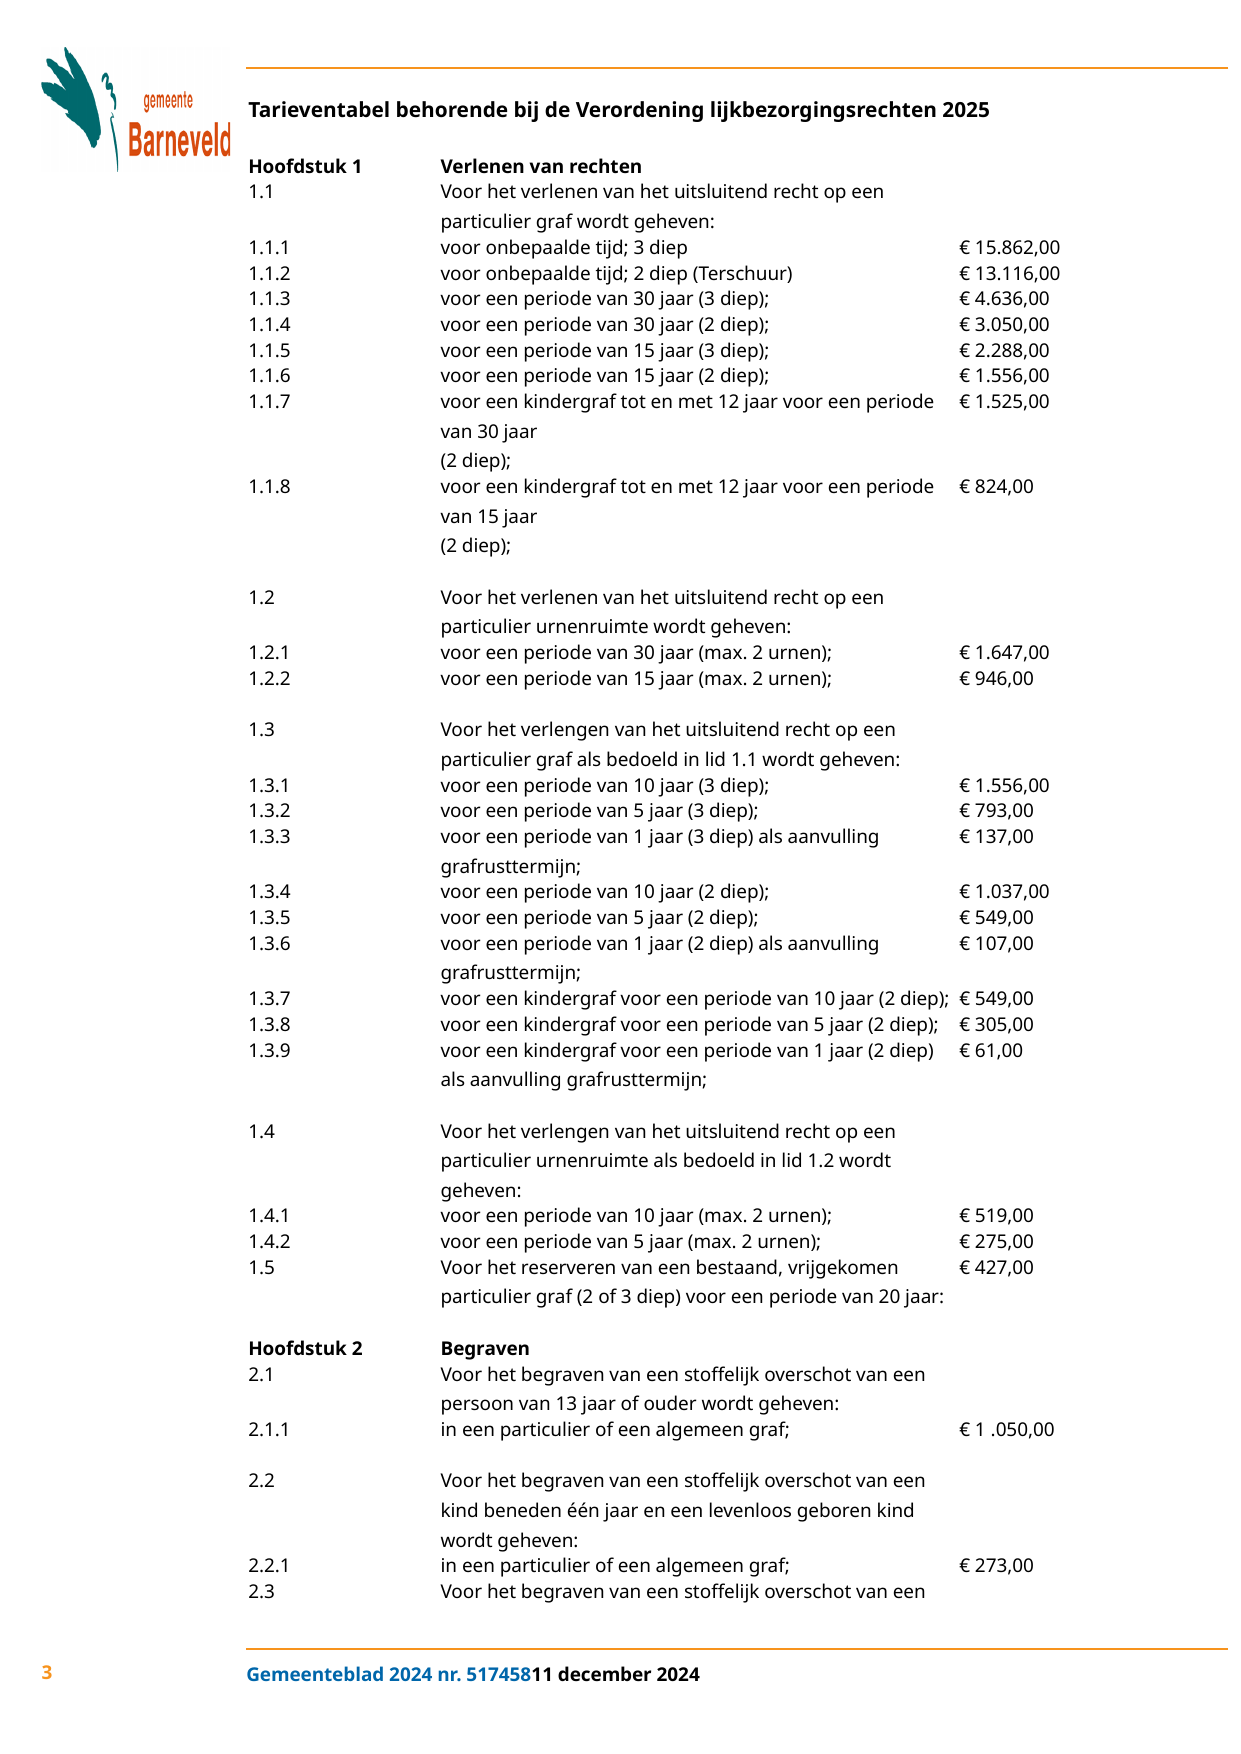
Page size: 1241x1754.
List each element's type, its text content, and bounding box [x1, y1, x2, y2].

table_cell € 3.050,00 [959, 311, 1152, 337]
table_cell 1.1.3 [248, 286, 440, 311]
table_cell € 1.556,00 [959, 772, 1152, 797]
table_cell voor een periode van 5 jaar (max. 2 urnen); [440, 1229, 959, 1254]
table_cell voor een periode van 30 jaar (max. 2 urnen); [440, 639, 959, 665]
table_cell [248, 1092, 440, 1118]
table_cell € 824,00 [959, 473, 1152, 558]
table_cell € 2.288,00 [959, 337, 1152, 363]
table_cell € 1 .050,00 [959, 1416, 1152, 1442]
table_cell Voor het begraven van een stoffelijk overschot van een kind beneden één jaar en een levenloos geboren kind wordt geheven: [440, 1468, 959, 1553]
table_cell 1.1.8 [248, 473, 440, 558]
table_cell 1.2 [248, 584, 440, 639]
table_cell [959, 1092, 1152, 1118]
table_cell € 793,00 [959, 798, 1152, 823]
table_cell € 519,00 [959, 1203, 1152, 1228]
table_cell € 946,00 [959, 665, 1152, 691]
table_cell [440, 1092, 959, 1118]
table_cell 1.3.6 [248, 930, 440, 985]
table_cell in een particulier of een algemeen graf; [440, 1553, 959, 1578]
table_cell € 273,00 [959, 1553, 1152, 1578]
table_cell [959, 1442, 1152, 1468]
table_cell [440, 1310, 959, 1335]
table_cell [959, 1335, 1152, 1361]
table_cell 1.3.1 [248, 772, 440, 797]
table_cell voor onbepaalde tijd; 2 diep (Terschuur) [440, 260, 959, 286]
table_cell [959, 1310, 1152, 1335]
table_cell Hoofdstuk 2 [248, 1335, 440, 1361]
table_cell € 61,00 [959, 1037, 1152, 1092]
table_cell voor een kindergraf tot en met 12 jaar voor een periode van 15 jaar (2 diep); [440, 473, 959, 558]
table_cell 1.3.9 [248, 1037, 440, 1092]
table_cell [959, 179, 1152, 234]
table_cell voor een periode van 15 jaar (3 diep); [440, 337, 959, 363]
table_cell 1.3.8 [248, 1011, 440, 1037]
table_cell [248, 1442, 440, 1468]
table_cell voor een kindergraf tot en met 12 jaar voor een periode van 30 jaar (2 diep); [440, 389, 959, 473]
table_cell 2.1.1 [248, 1416, 440, 1442]
table_cell [959, 1578, 1152, 1604]
table_cell 1.3 [248, 716, 440, 772]
table_cell Voor het verlengen van het uitsluitend recht op een particulier urnenruimte als bedoeld in lid 1.2 wordt geheven: [440, 1118, 959, 1203]
table_cell 1.4.1 [248, 1203, 440, 1228]
table_cell € 13.116,00 [959, 260, 1152, 286]
table_cell € 137,00 [959, 823, 1152, 878]
table_cell € 1.556,00 [959, 363, 1152, 388]
table_cell € 1.647,00 [959, 639, 1152, 665]
table_cell 1.3.4 [248, 879, 440, 904]
table_cell Voor het begraven van een stoffelijk overschot van een [440, 1578, 959, 1604]
table_cell Voor het reserveren van een bestaand, vrijgekomen particulier graf (2 of 3 diep) voor een periode van 20 jaar: [440, 1254, 959, 1309]
table_cell € 1.037,00 [959, 879, 1152, 904]
table_cell 1.1.6 [248, 363, 440, 388]
table_cell € 15.862,00 [959, 234, 1152, 260]
table_cell in een particulier of een algemeen graf; [440, 1416, 959, 1442]
table_cell Voor het verlenen van het uitsluitend recht op een particulier graf wordt geheven: [440, 179, 959, 234]
table_cell 1.3.2 [248, 798, 440, 823]
table_cell [959, 1118, 1152, 1203]
table_header Hoofdstuk 1 [248, 153, 440, 179]
table_cell € 305,00 [959, 1011, 1152, 1037]
table_cell voor een periode van 15 jaar (max. 2 urnen); [440, 665, 959, 691]
table_cell voor een periode van 5 jaar (3 diep); [440, 798, 959, 823]
table_cell 2.1 [248, 1361, 440, 1416]
table_cell Voor het begraven van een stoffelijk overschot van een persoon van 13 jaar of ouder wordt geheven: [440, 1361, 959, 1416]
table_cell [959, 691, 1152, 716]
table_cell [959, 1361, 1152, 1416]
table_cell Voor het verlenen van het uitsluitend recht op een particulier urnenruimte wordt geheven: [440, 584, 959, 639]
table_cell voor een periode van 1 jaar (2 diep) als aanvulling grafrusttermijn; [440, 930, 959, 985]
table_cell [440, 691, 959, 716]
table_cell [959, 558, 1152, 584]
table_cell € 107,00 [959, 930, 1152, 985]
table_cell € 275,00 [959, 1229, 1152, 1254]
table_cell 1.1.2 [248, 260, 440, 286]
table_cell 2.2.1 [248, 1553, 440, 1578]
table_cell 1.1.4 [248, 311, 440, 337]
table_cell [959, 1468, 1152, 1553]
table_cell voor een kindergraf voor een periode van 10 jaar (2 diep); [440, 985, 959, 1011]
picture [41, 47, 231, 172]
table_cell voor een periode van 30 jaar (3 diep); [440, 286, 959, 311]
table_cell [248, 1310, 440, 1335]
table_cell 1.1.1 [248, 234, 440, 260]
table_cell 1.2.2 [248, 665, 440, 691]
text Tarieventabel behorende bij de Verordening lijkbezorgingsrechten 2025 [248, 95, 1152, 123]
table_header Verlenen van rechten [440, 153, 959, 179]
table_cell voor een kindergraf voor een periode van 5 jaar (2 diep); [440, 1011, 959, 1037]
table_cell 1.3.3 [248, 823, 440, 878]
table_cell [959, 584, 1152, 639]
table_cell € 427,00 [959, 1254, 1152, 1309]
table_cell voor een periode van 10 jaar (max. 2 urnen); [440, 1203, 959, 1228]
table_cell [440, 558, 959, 584]
table_cell € 549,00 [959, 985, 1152, 1011]
table_cell 1.3.5 [248, 904, 440, 930]
table_cell voor een periode van 15 jaar (2 diep); [440, 363, 959, 388]
table_cell voor een kindergraf voor een periode van 1 jaar (2 diep) als aanvulling grafrusttermijn; [440, 1037, 959, 1092]
table_cell [440, 1442, 959, 1468]
table_cell € 549,00 [959, 904, 1152, 930]
table_header [959, 153, 1152, 179]
table_cell [248, 691, 440, 716]
table_cell 2.3 [248, 1578, 440, 1604]
table_cell 1.1.7 [248, 389, 440, 473]
table_cell [959, 716, 1152, 772]
table_cell 1.4 [248, 1118, 440, 1203]
table_cell 1.1 [248, 179, 440, 234]
table_cell voor een periode van 1 jaar (3 diep) als aanvulling grafrusttermijn; [440, 823, 959, 878]
table_cell 1.4.2 [248, 1229, 440, 1254]
table_cell voor een periode van 10 jaar (2 diep); [440, 879, 959, 904]
table_cell 2.2 [248, 1468, 440, 1553]
table_cell voor een periode van 30 jaar (2 diep); [440, 311, 959, 337]
table_cell voor een periode van 5 jaar (2 diep); [440, 904, 959, 930]
table_cell € 1.525,00 [959, 389, 1152, 473]
table_cell 1.5 [248, 1254, 440, 1309]
table_cell Begraven [440, 1335, 959, 1361]
table_cell 1.3.7 [248, 985, 440, 1011]
table_cell voor een periode van 10 jaar (3 diep); [440, 772, 959, 797]
table_cell [248, 558, 440, 584]
table_cell 1.2.1 [248, 639, 440, 665]
table_cell € 4.636,00 [959, 286, 1152, 311]
table_cell Voor het verlengen van het uitsluitend recht op een particulier graf als bedoeld in lid 1.1 wordt geheven: [440, 716, 959, 772]
table_cell voor onbepaalde tijd; 3 diep [440, 234, 959, 260]
table_cell 1.1.5 [248, 337, 440, 363]
